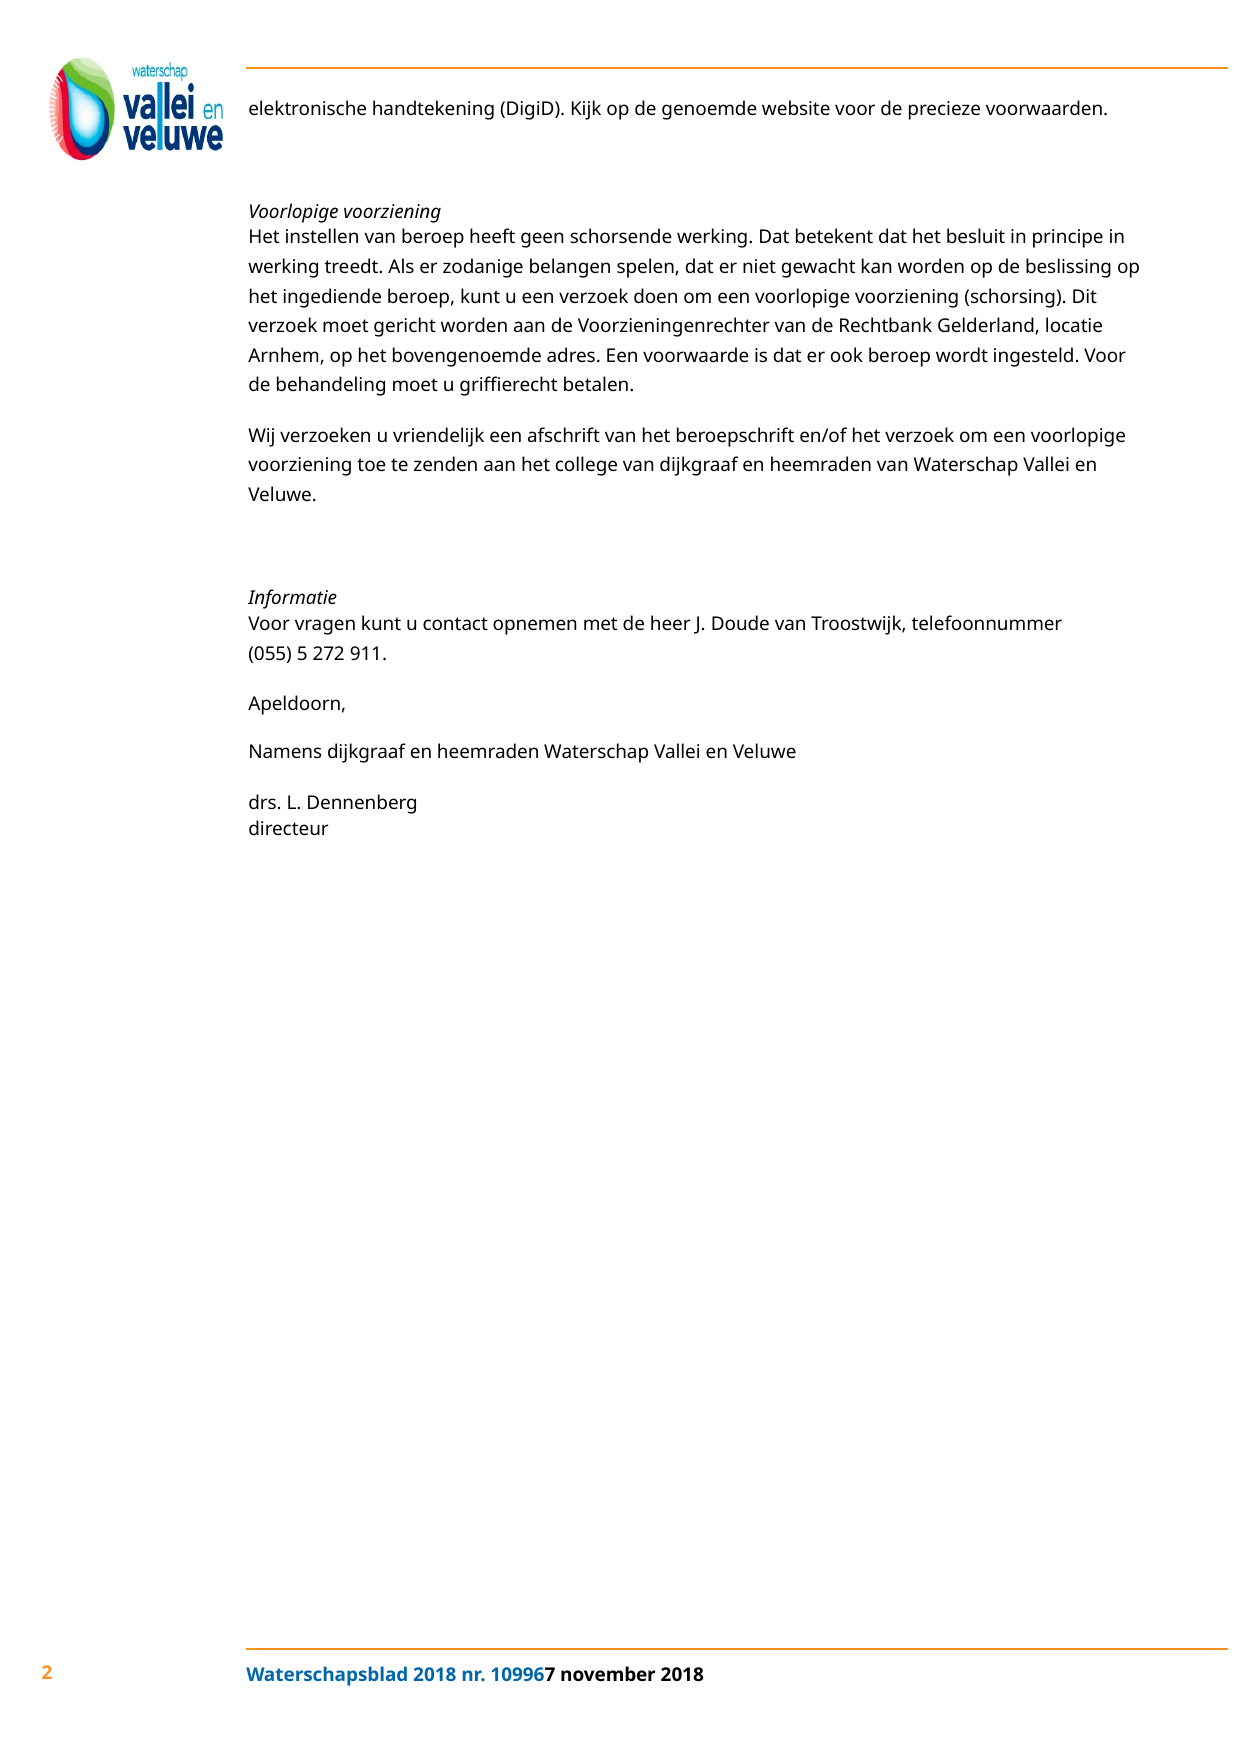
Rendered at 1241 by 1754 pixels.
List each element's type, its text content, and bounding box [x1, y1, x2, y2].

picture [41, 47, 231, 172]
text Het instellen van beroep heeft geen schorsende werking. Dat betekent dat het besluit in principe in werking treedt. Als er zodanige belangen spelen, dat er niet gewacht kan worden op de beslissing op het ingediende beroep, kunt u een verzoek doen om een voorlopige voorziening (schorsing). Dit verzoek moet gericht worden aan de Voorzieningenrechter van de Rechtbank Gelderland, locatie Arnhem, op het bovengenoemde adres. Een voorwaarde is dat er ook beroep wordt ingesteld. Voor de behandeling moet u griffierecht betalen. [248, 224, 1152, 397]
text Informatie [248, 584, 1152, 610]
text Wij verzoeken u vriendelijk een afschrift van het beroepschrift en/of het verzoek om een voorlopige voorziening toe te zenden aan het college van dijkgraaf en heemraden van Waterschap Vallei en Veluwe. [248, 422, 1152, 507]
text drs. L. Dennenberg [248, 789, 1152, 815]
text directeur [248, 815, 1152, 841]
text Voor vragen kunt u contact opnemen met de heer J. Doude van Troostwijk, telefoonnummer (055) 5 272 911. [248, 610, 1152, 666]
text elektronische handtekening (DigiD). Kijk op de genoemde website voor de precieze voorwaarden. [248, 95, 1152, 121]
text Voorlopige voorziening [248, 198, 1152, 224]
text Namens dijkgraaf en heemraden Waterschap Vallei en Veluwe [248, 738, 1152, 764]
text Apeldoorn, [248, 690, 1152, 716]
